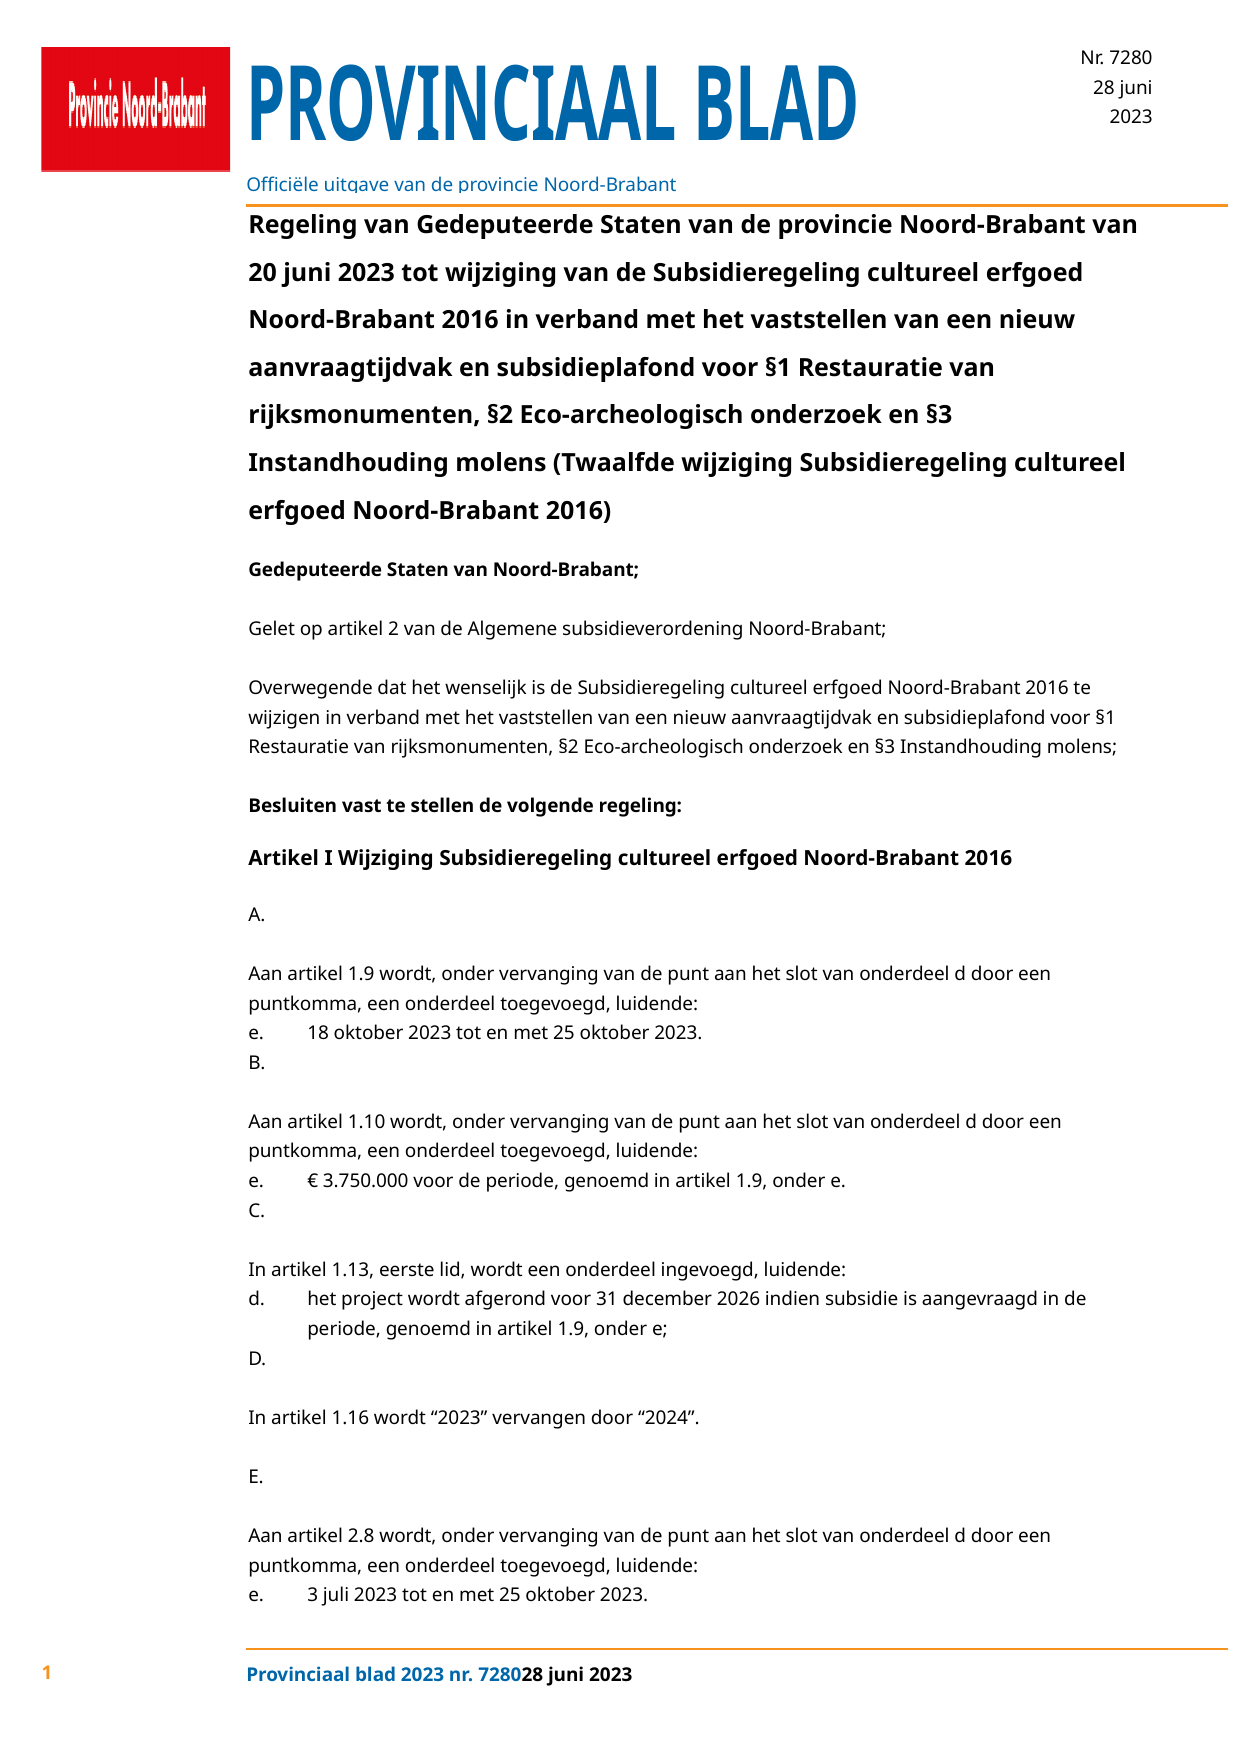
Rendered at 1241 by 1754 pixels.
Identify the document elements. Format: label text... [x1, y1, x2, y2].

list € 3.750.000 voor de periode, genoemd in artikel 1.9, onder e. [248, 1167, 1152, 1193]
text Gelet op artikel 2 van de Algemene subsidieverordening Noord-Brabant; [248, 615, 1152, 641]
text D. [248, 1345, 1152, 1371]
text Gedeputeerde Staten van Noord-Brabant; [248, 556, 1152, 582]
text In artikel 1.16 wordt “2023” vervangen door “2024”. [248, 1404, 1152, 1430]
picture [41, 47, 231, 172]
text Aan artikel 1.10 wordt, onder vervanging van de punt aan het slot van onderdeel d door een puntkomma, een onderdeel toegevoegd, luidende: [248, 1108, 1152, 1163]
text Aan artikel 2.8 wordt, onder vervanging van de punt aan het slot van onderdeel d door een puntkomma, een onderdeel toegevoegd, luidende: [248, 1522, 1152, 1578]
list het project wordt afgerond voor 31 december 2026 indien subsidie is aangevraagd in de periode, genoemd in artikel 1.9, onder e; [248, 1286, 1152, 1341]
list 18 oktober 2023 tot en met 25 oktober 2023. [248, 1019, 1152, 1045]
text Besluiten vast te stellen de volgende regeling: [248, 793, 1152, 818]
text Overwegende dat het wenselijk is de Subsidieregeling cultureel erfgoed Noord-Brabant 2016 te wijzigen in verband met het vaststellen van een nieuw aanvraagtijdvak en subsidieplafond voor §1 Restauratie van rijksmonumenten, §2 Eco-archeologisch onderzoek en §3 Instandhouding molens; [248, 674, 1152, 759]
text C. [248, 1197, 1152, 1223]
text B. [248, 1049, 1152, 1075]
text Artikel I Wijziging Subsidieregeling cultureel erfgoed Noord-Brabant 2016 [248, 843, 1152, 871]
text In artikel 1.13, eerste lid, wordt een onderdeel ingevoegd, luidende: [248, 1256, 1152, 1282]
text E. [248, 1463, 1152, 1489]
text Regeling van Gedeputeerde Staten van de provincie Noord-Brabant van 20 juni 2023 tot wijziging van de Subsidieregeling cultureel erfgoed Noord-Brabant 2016 in verband met het vaststellen van een nieuw aanvraagtijdvak en subsidieplafond voor §1 Restauratie van rijksmonumenten, §2 Eco-archeologisch onderzoek en §3 Instandhouding molens (Twaalfde wijziging Subsidieregeling cultureel erfgoed Noord-Brabant 2016) [248, 207, 1152, 526]
text Aan artikel 1.9 wordt, onder vervanging van de punt aan het slot van onderdeel d door een puntkomma, een onderdeel toegevoegd, luidende: [248, 960, 1152, 1016]
list 3 juli 2023 tot en met 25 oktober 2023. [248, 1581, 1152, 1607]
text A. [248, 901, 1152, 927]
